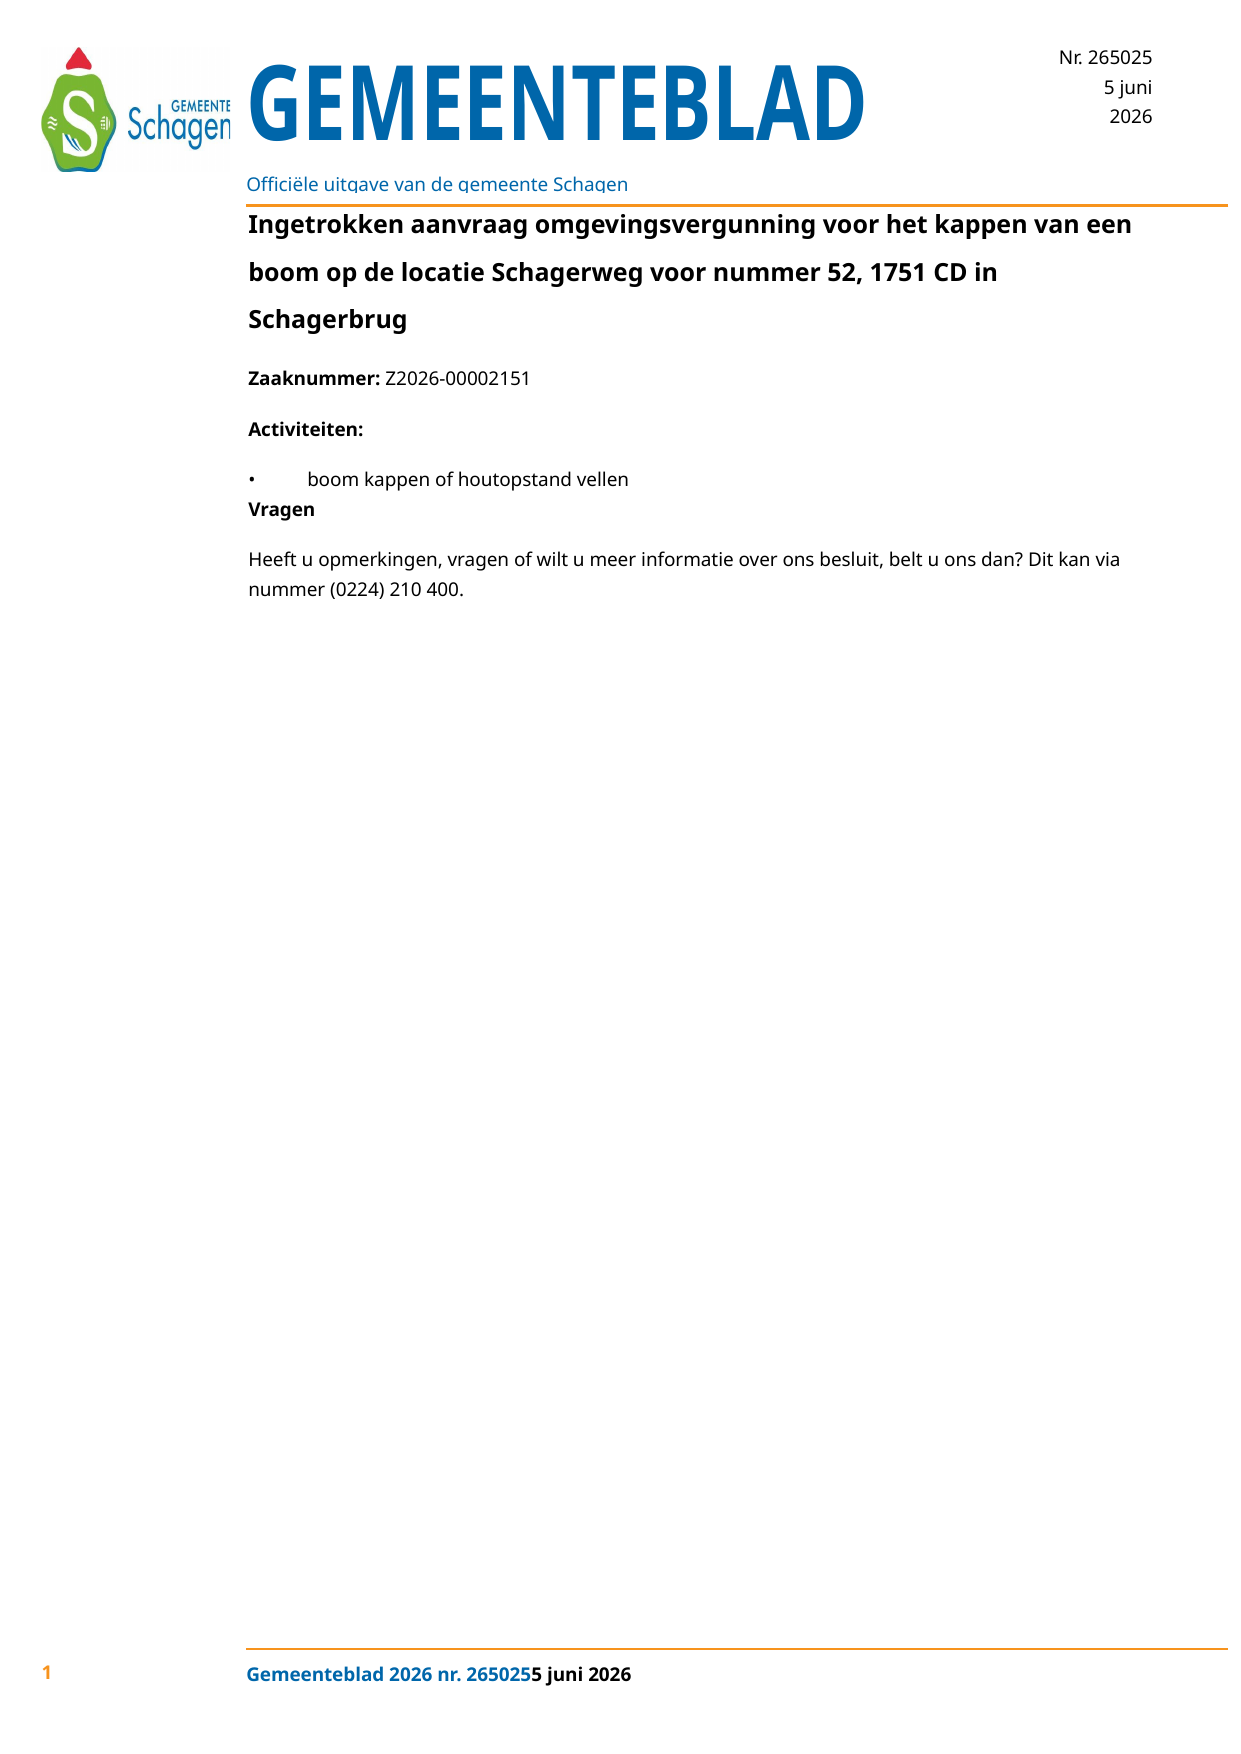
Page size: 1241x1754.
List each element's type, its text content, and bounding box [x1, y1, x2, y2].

text Ingetrokken aanvraag omgevingsvergunning voor het kappen van een boom op de locatie Schagerweg voor nummer 52, 1751 CD in Schagerbrug [248, 207, 1152, 336]
text Vragen [248, 496, 1152, 522]
text Activiteiten: [248, 416, 1152, 442]
text Zaaknummer: Z2026-00002151 [248, 366, 1152, 391]
text Heeft u opmerkingen, vragen of wilt u meer informatie over ons besluit, belt u ons dan? Dit kan via nummer (0224) 210 400. [248, 546, 1152, 602]
picture [41, 47, 231, 172]
list boom kappen of houtopstand vellen [248, 466, 1152, 492]
